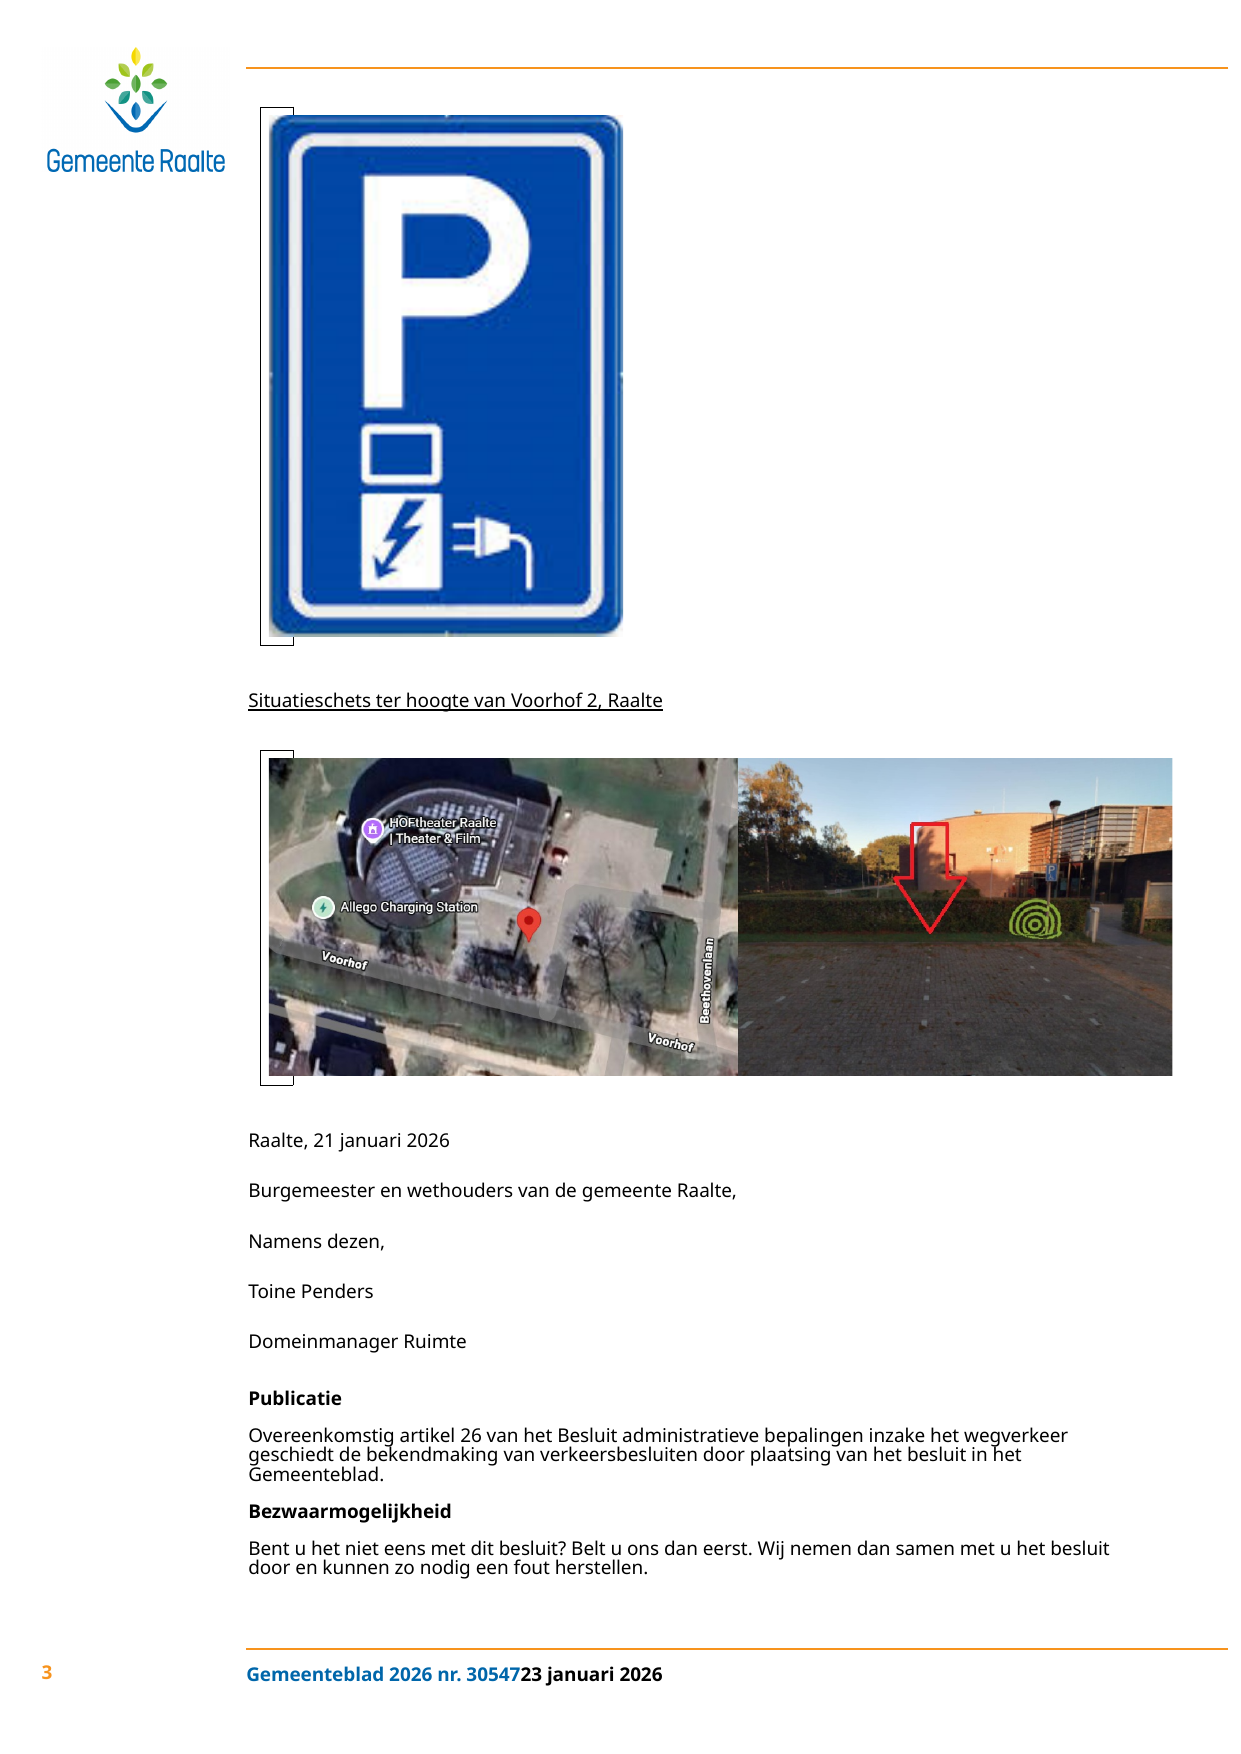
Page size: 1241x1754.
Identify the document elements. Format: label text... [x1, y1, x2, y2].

text Domeinmanager Ruimte [248, 1329, 1152, 1354]
picture [41, 47, 231, 172]
text Raalte, 21 januari 2026 [248, 1127, 1152, 1153]
text Overeenkomstig artikel 26 van het Besluit administratieve bepalingen inzake het wegverkeer geschiedt de bekendmaking van verkeersbesluiten door plaatsing van het besluit in het Gemeenteblad. [248, 1427, 1152, 1485]
text Bent u het niet eens met dit besluit? Belt u ons dan eerst. Wij nemen dan samen met u het besluit door en kunnen zo nodig een fout herstellen. [248, 1540, 1152, 1578]
text Burgemeester en wethouders van de gemeente Raalte, [248, 1177, 1152, 1203]
picture [268, 758, 1173, 1076]
text Publicatie [248, 1390, 1152, 1409]
picture [268, 115, 624, 637]
text Situatieschets ter hoogte van Voorhof 2, Raalte [248, 688, 1152, 713]
text Toine Penders [248, 1278, 1152, 1304]
text Namens dezen, [248, 1228, 1152, 1254]
text Bezwaarmogelijkheid [248, 1503, 1152, 1522]
